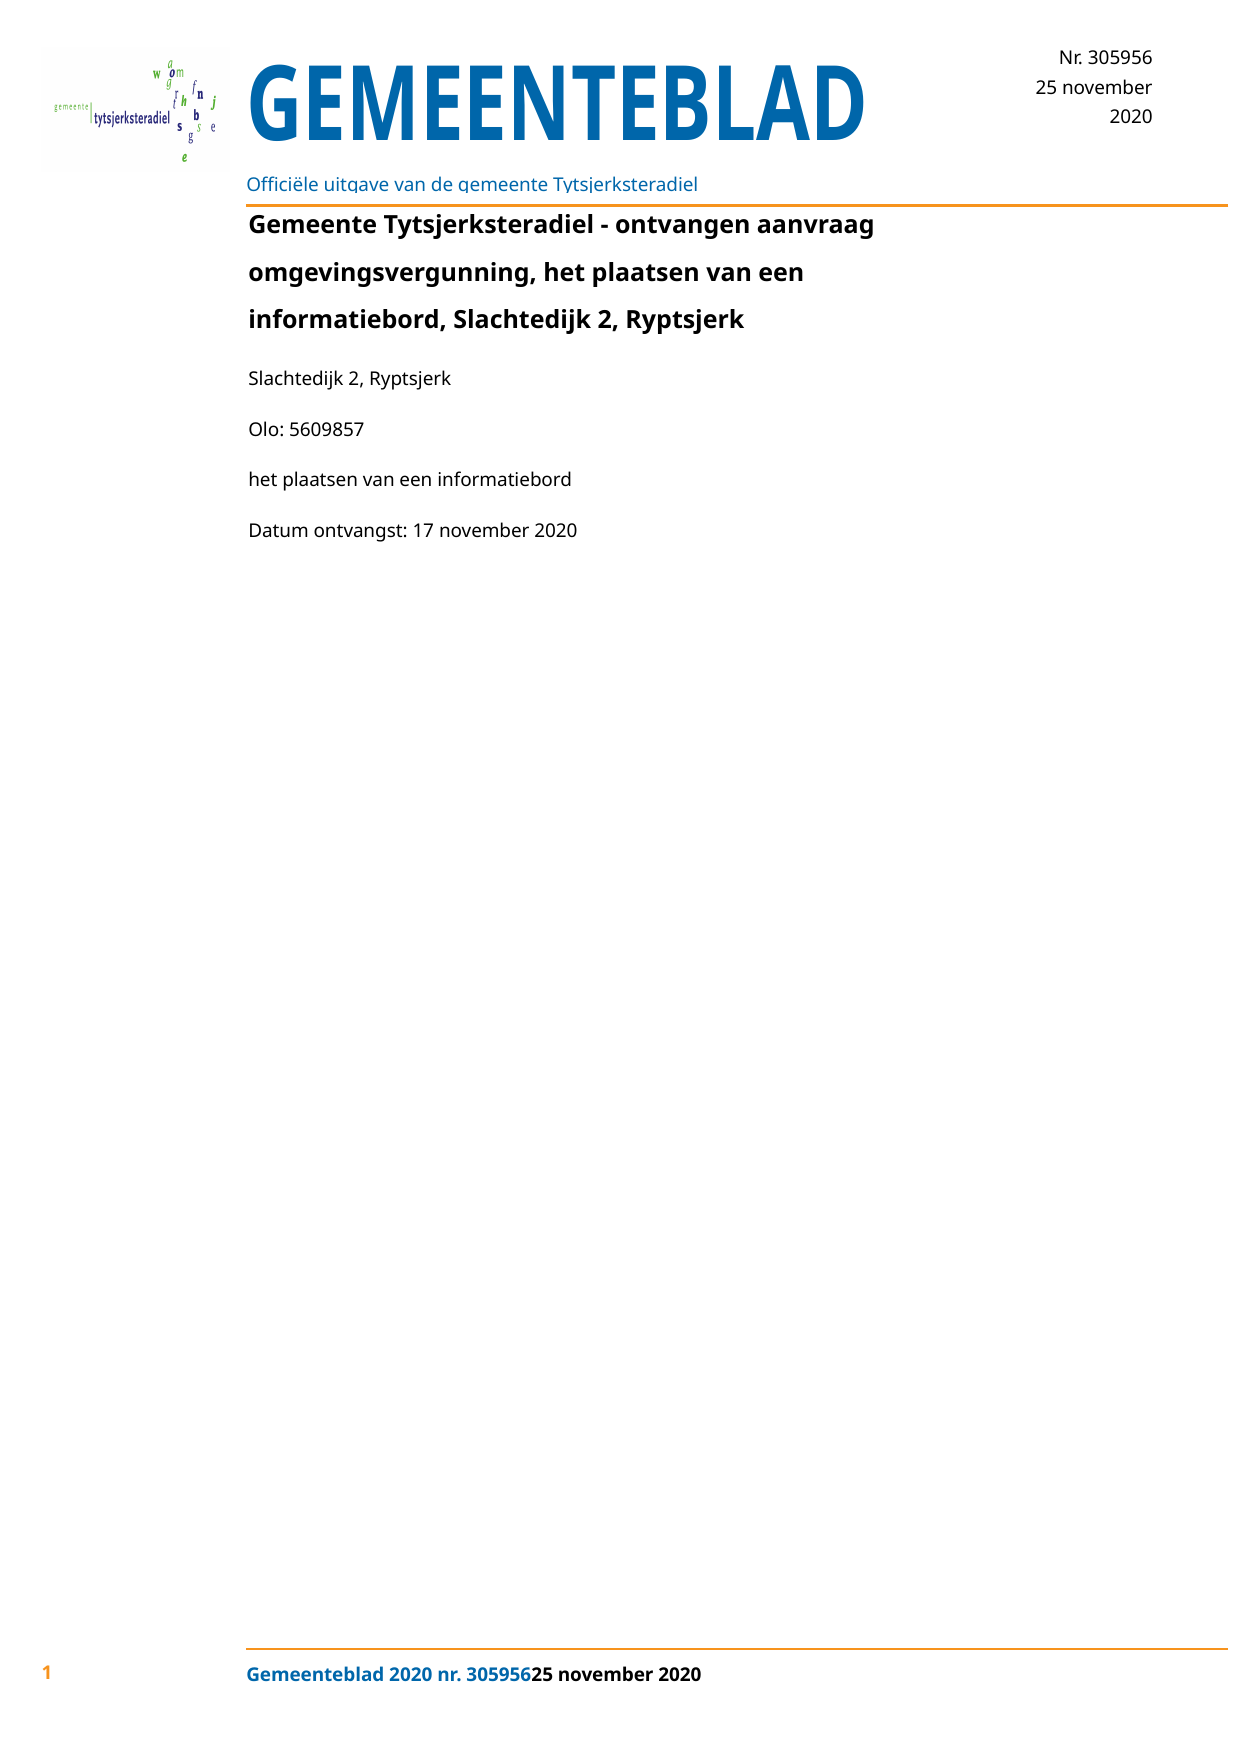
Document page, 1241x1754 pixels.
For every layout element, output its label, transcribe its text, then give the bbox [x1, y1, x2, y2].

text Olo: 5609857 [248, 416, 1152, 442]
picture [41, 47, 231, 172]
text Slachtedijk 2, Ryptsjerk [248, 366, 1152, 391]
text Datum ontvangst: 17 november 2020 [248, 517, 1152, 542]
text Gemeente Tytsjerksteradiel - ontvangen aanvraag omgevingsvergunning, het plaatsen van een informatiebord, Slachtedijk 2, Ryptsjerk [248, 207, 1152, 336]
text het plaatsen van een informatiebord [248, 466, 1152, 492]
